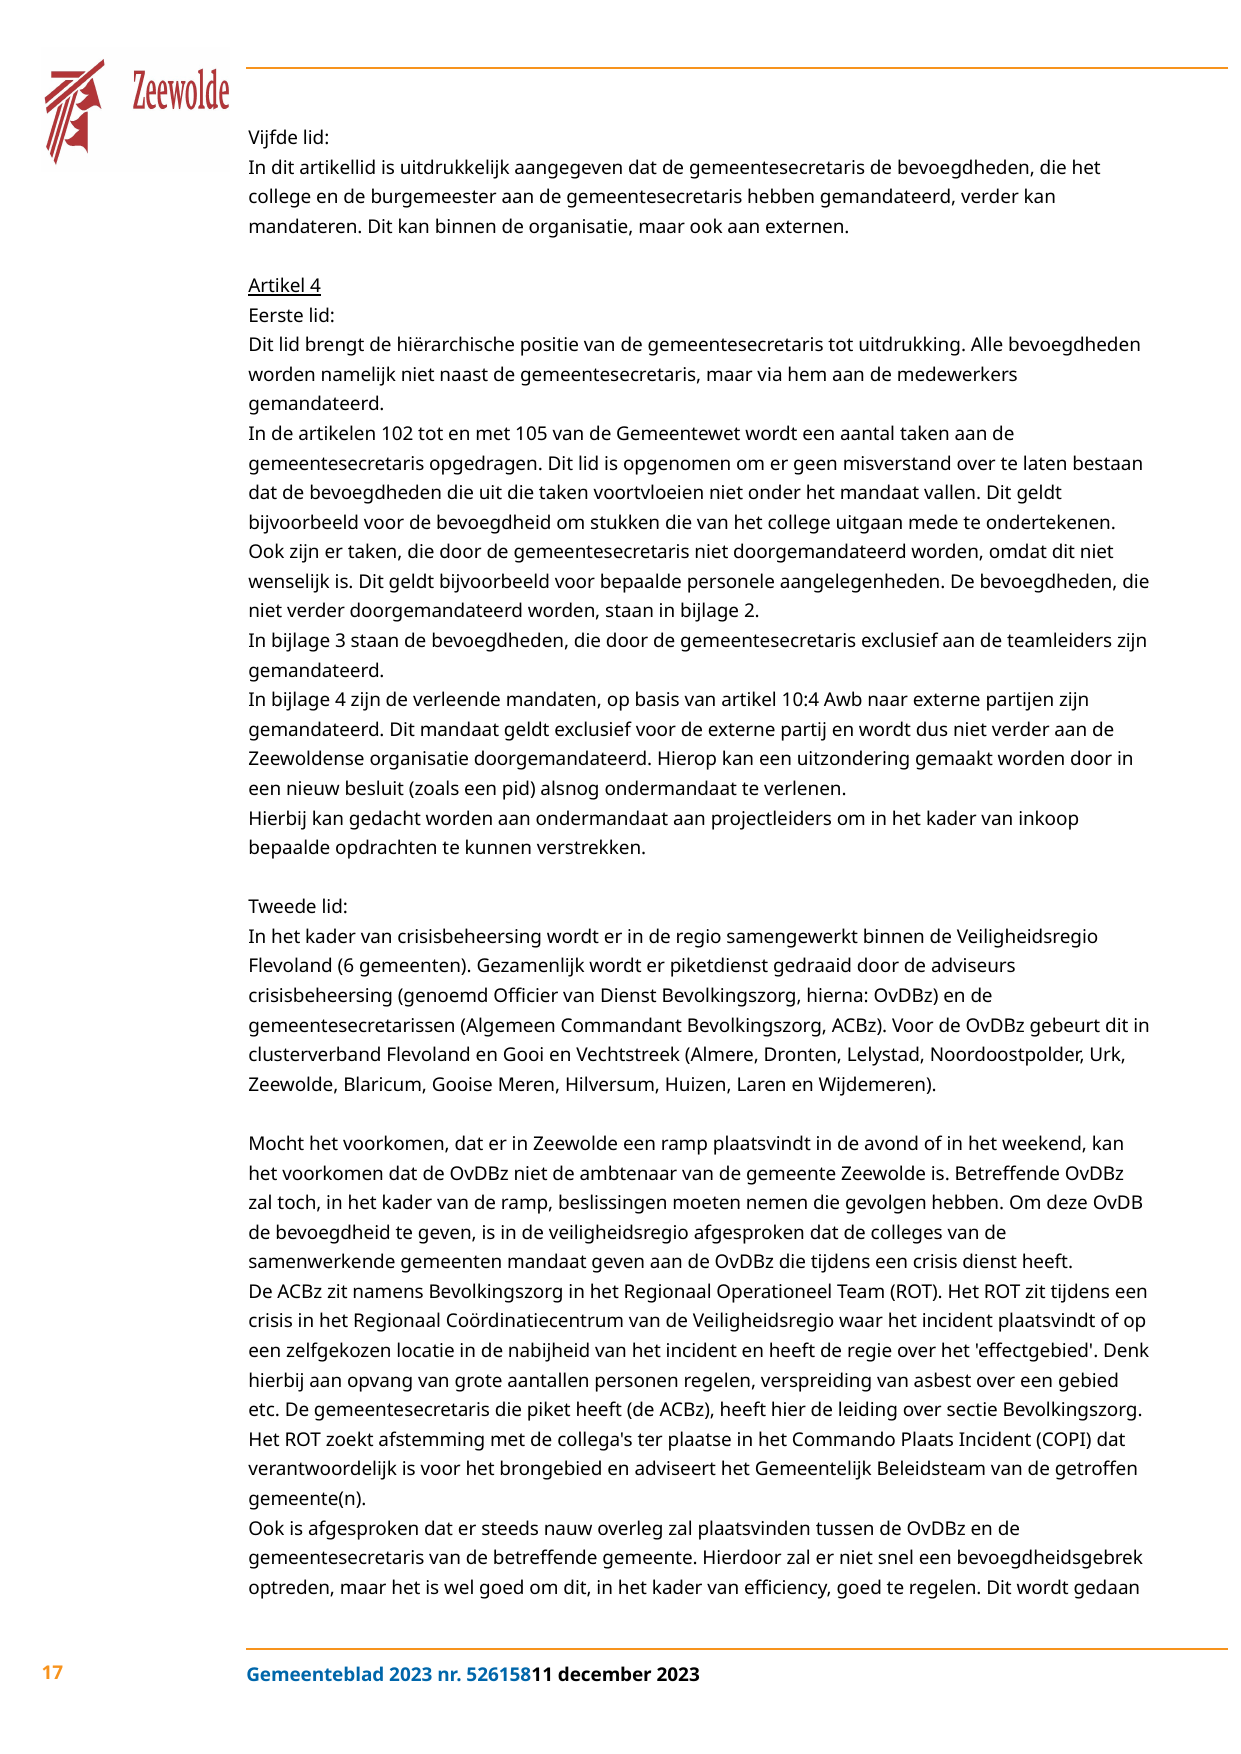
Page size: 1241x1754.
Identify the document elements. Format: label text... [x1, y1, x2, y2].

picture [41, 47, 231, 172]
text Vijfde lid: [248, 124, 1152, 150]
text Ook zijn er taken, die door de gemeentesecretaris niet doorgemandateerd worden, omdat dit niet wenselijk is. Dit geldt bijvoorbeeld voor bepaalde personele aangelegenheden. De bevoegdheden, die niet verder doorgemandateerd worden, staan in bijlage 2. [248, 538, 1152, 623]
text Ook is afgesproken dat er steeds nauw overleg zal plaatsvinden tussen de OvDBz en de gemeentesecretaris van de betreffende gemeente. Hierdoor zal er niet snel een bevoegdheidsgebrek optreden, maar het is wel goed om dit, in het kader van efficiency, goed te regelen. Dit wordt gedaan [248, 1515, 1152, 1600]
text In bijlage 4 zijn de verleende mandaten, op basis van artikel 10:4 Awb naar externe partijen zijn gemandateerd. Dit mandaat geldt exclusief voor de externe partij en wordt dus niet verder aan de Zeewoldense organisatie doorgemandateerd. Hierop kan een uitzondering gemaakt worden door in een nieuw besluit (zoals een pid) alsnog ondermandaat te verlenen. [248, 686, 1152, 801]
text In de artikelen 102 tot en met 105 van de Gemeentewet wordt een aantal taken aan de gemeentesecretaris opgedragen. Dit lid is opgenomen om er geen misverstand over te laten bestaan dat de bevoegdheden die uit die taken voortvloeien niet onder het mandaat vallen. Dit geldt bijvoorbeeld voor de bevoegdheid om stukken die van het college uitgaan mede te ondertekenen. [248, 420, 1152, 535]
text In dit artikellid is uitdrukkelijk aangegeven dat de gemeentesecretaris de bevoegdheden, die het college en de burgemeester aan de gemeentesecretaris hebben gemandateerd, verder kan mandateren. Dit kan binnen de organisatie, maar ook aan externen. [248, 154, 1152, 239]
text In bijlage 3 staan de bevoegdheden, die door de gemeentesecretaris exclusief aan de teamleiders zijn gemandateerd. [248, 627, 1152, 683]
text Eerste lid: [248, 302, 1152, 328]
text Artikel 4 [248, 272, 1152, 298]
text Tweede lid: [248, 893, 1152, 919]
text Dit lid brengt de hiërarchische positie van de gemeentesecretaris tot uitdrukking. Alle bevoegdheden worden namelijk niet naast de gemeentesecretaris, maar via hem aan de medewerkers gemandateerd. [248, 331, 1152, 416]
text Mocht het voorkomen, dat er in Zeewolde een ramp plaatsvindt in de avond of in het weekend, kan het voorkomen dat de OvDBz niet de ambtenaar van de gemeente Zeewolde is. Betreffende OvDBz zal toch, in het kader van de ramp, beslissingen moeten nemen die gevolgen hebben. Om deze OvDB de bevoegdheid te geven, is in de veiligheidsregio afgesproken dat de colleges van de samenwerkende gemeenten mandaat geven aan de OvDBz die tijdens een crisis dienst heeft. [248, 1130, 1152, 1274]
text Hierbij kan gedacht worden aan ondermandaat aan projectleiders om in het kader van inkoop bepaalde opdrachten te kunnen verstrekken. [248, 805, 1152, 860]
text De ACBz zit namens Bevolkingszorg in het Regionaal Operationeel Team (ROT). Het ROT zit tijdens een crisis in het Regionaal Coördinatiecentrum van de Veiligheidsregio waar het incident plaatsvindt of op een zelfgekozen locatie in de nabijheid van het incident en heeft de regie over het 'effectgebied'. Denk hierbij aan opvang van grote aantallen personen regelen, verspreiding van asbest over een gebied etc. De gemeentesecretaris die piket heeft (de ACBz), heeft hier de leiding over sectie Bevolkingszorg. Het ROT zoekt afstemming met de collega's ter plaatse in het Commando Plaats Incident (COPI) dat verantwoordelijk is voor het brongebied en adviseert het Gemeentelijk Beleidsteam van de getroffen gemeente(n). [248, 1278, 1152, 1511]
text In het kader van crisisbeheersing wordt er in de regio samengewerkt binnen de Veiligheidsregio Flevoland (6 gemeenten). Gezamenlijk wordt er piketdienst gedraaid door de adviseurs crisisbeheersing (genoemd Officier van Dienst Bevolkingszorg, hierna: OvDBz) en de gemeentesecretarissen (Algemeen Commandant Bevolkingszorg, ACBz). Voor de OvDBz gebeurt dit in clusterverband Flevoland en Gooi en Vechtstreek (Almere, Dronten, Lelystad, Noordoostpolder, Urk, Zeewolde, Blaricum, Gooise Meren, Hilversum, Huizen, Laren en Wijdemeren). [248, 923, 1152, 1097]
